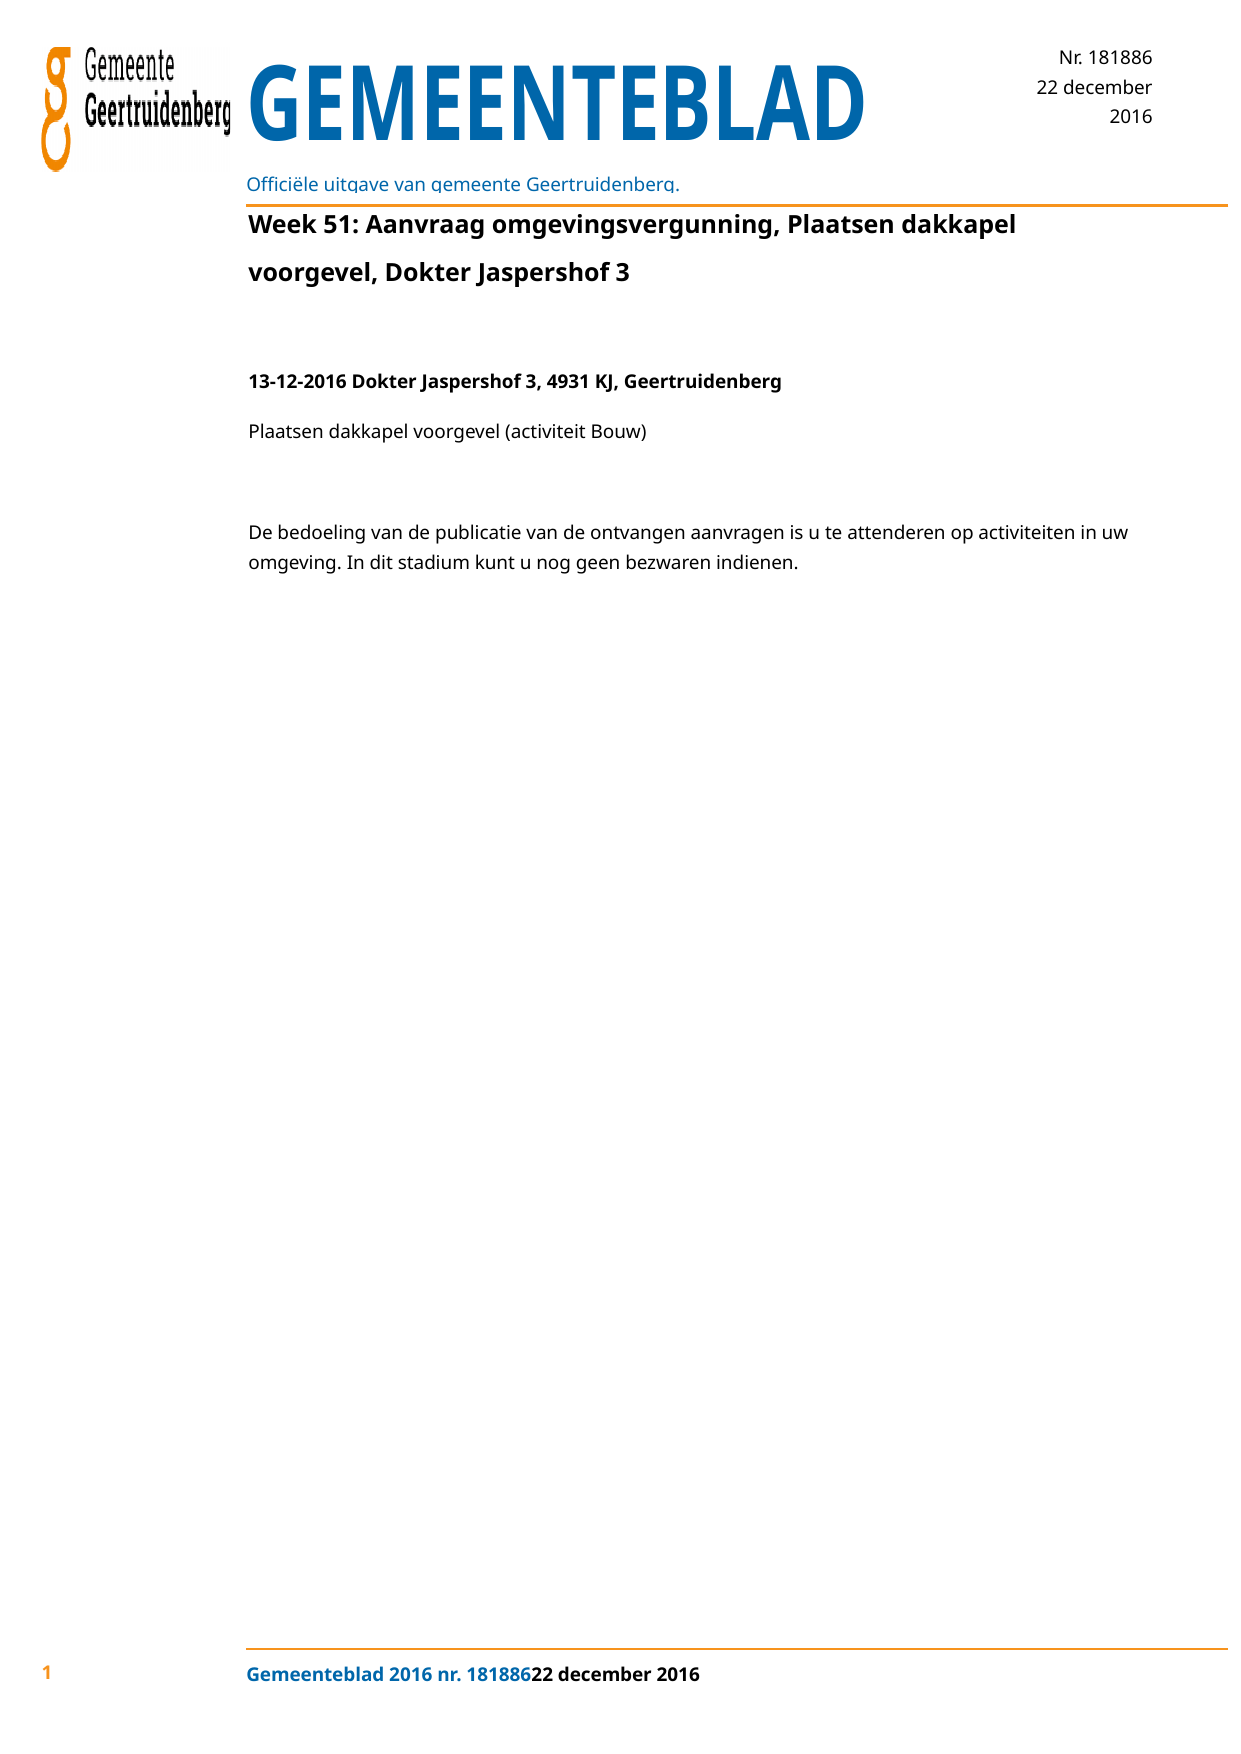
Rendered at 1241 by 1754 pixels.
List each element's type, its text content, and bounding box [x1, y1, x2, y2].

text Week 51: Aanvraag omgevingsvergunning, Plaatsen dakkapel voorgevel, Dokter Jaspershof 3 [248, 207, 1152, 288]
text 13-12-2016 Dokter Jaspershof 3, 4931 KJ, Geertruidenberg [248, 368, 1152, 394]
picture [41, 47, 231, 172]
text Plaatsen dakkapel voorgevel (activiteit Bouw) [248, 419, 1152, 444]
text De bedoeling van de publicatie van de ontvangen aanvragen is u te attenderen op activiteiten in uw omgeving. In dit stadium kunt u nog geen bezwaren indienen. [248, 519, 1152, 575]
